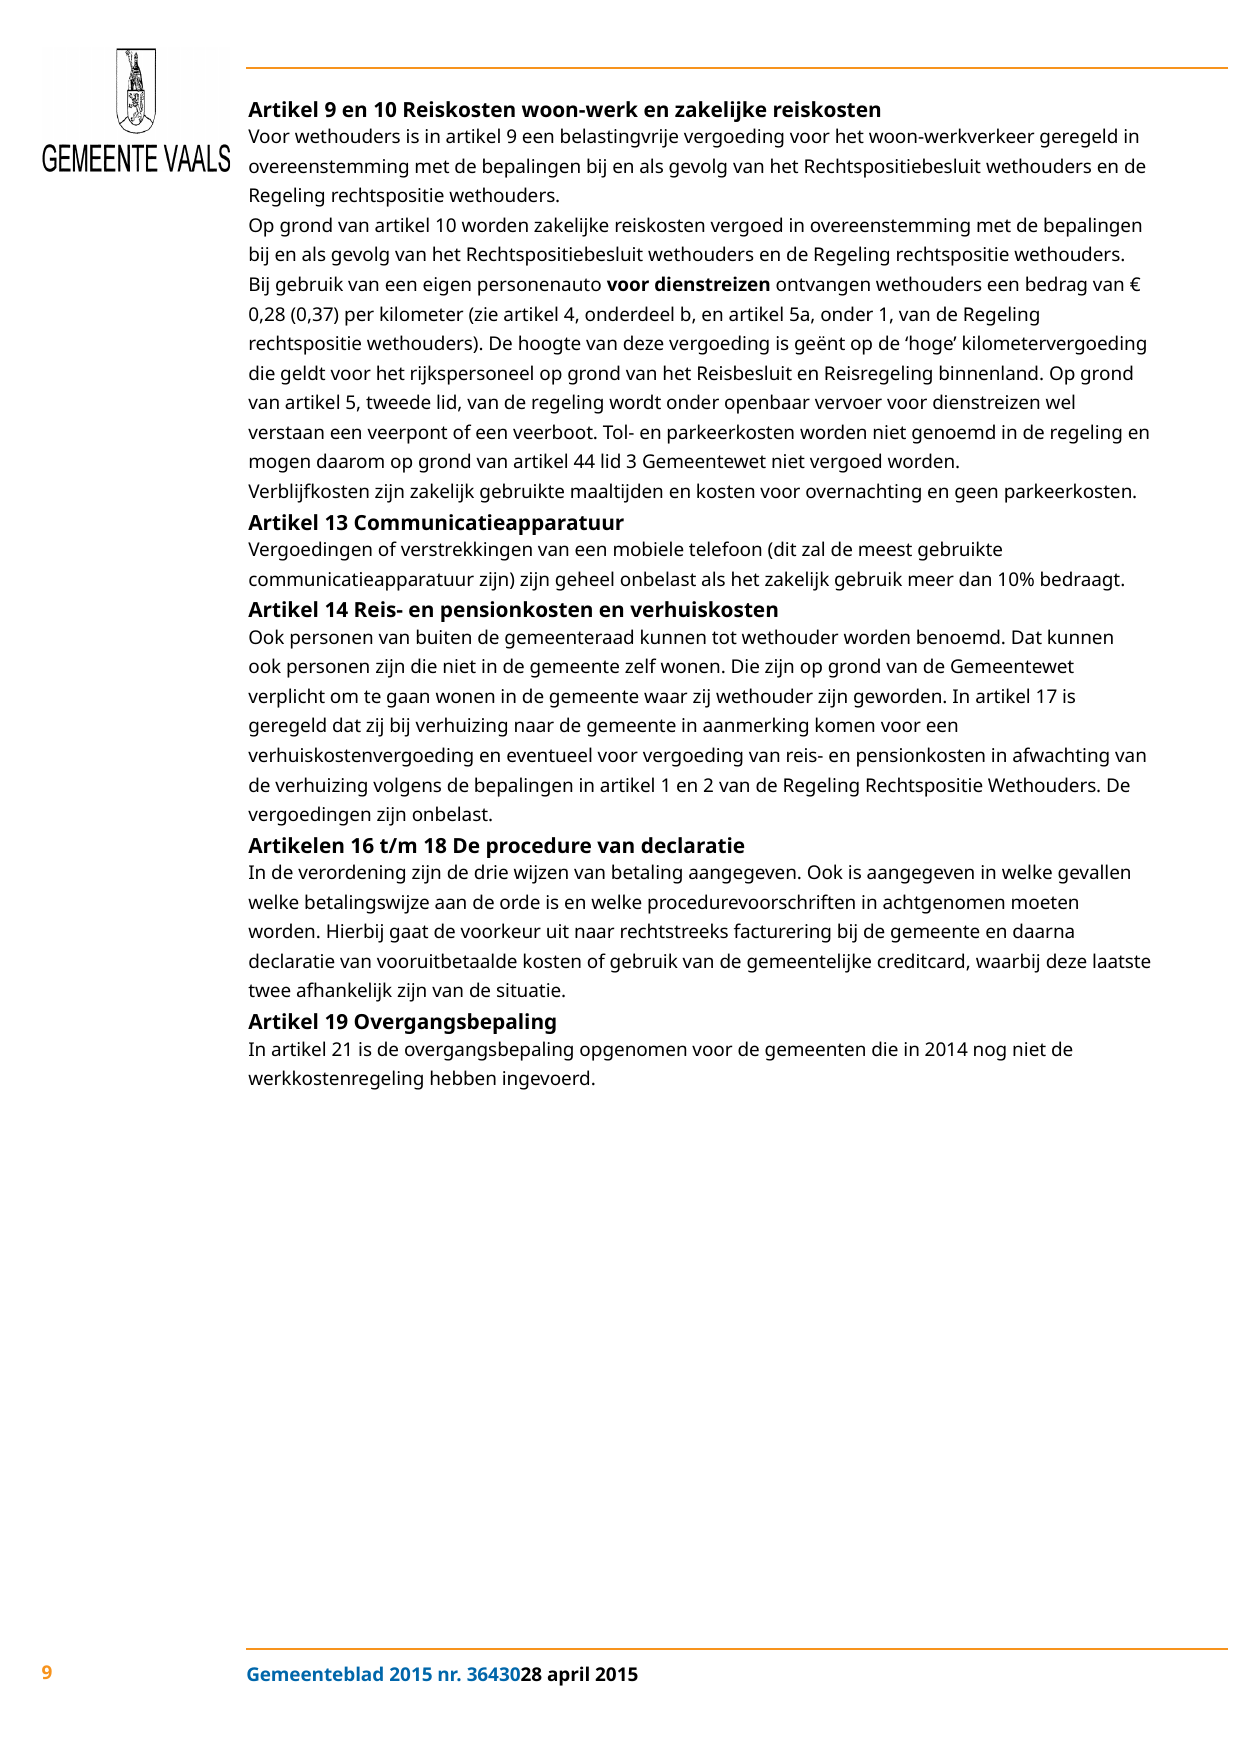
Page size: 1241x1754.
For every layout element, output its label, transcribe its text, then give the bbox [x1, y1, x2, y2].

text Artikel 13 Communicatieapparatuur [248, 508, 1152, 536]
text Artikel 9 en 10 Reiskosten woon-werk en zakelijke reiskosten [248, 95, 1152, 123]
text Bij gebruik van een eigen personenauto voor dienstreizen ontvangen wethouders een bedrag van € 0,28 (0,37) per kilometer (zie artikel 4, onderdeel b, en artikel 5a, onder 1, van de Regeling rechtspositie wethouders). De hoogte van deze vergoeding is geënt op de ‘hoge’ kilometervergoeding die geldt voor het rijkspersoneel op grond van het Reisbesluit en Reisregeling binnenland. Op grond van artikel 5, tweede lid, van de regeling wordt onder openbaar vervoer voor dienstreizen wel verstaan een veerpont of een veerboot. Tol- en parkeerkosten worden niet genoemd in de regeling en mogen daarom op grond van artikel 44 lid 3 Gemeentewet niet vergoed worden. [248, 271, 1152, 474]
text Artikelen 16 t/m 18 De procedure van declaratie [248, 831, 1152, 859]
text Artikel 14 Reis- en pensionkosten en verhuiskosten [248, 595, 1152, 624]
text Op grond van artikel 10 worden zakelijke reiskosten vergoed in overeenstemming met de bepalingen bij en als gevolg van het Rechtspositiebesluit wethouders en de Regeling rechtspositie wethouders. [248, 212, 1152, 267]
text Verblijfkosten zijn zakelijk gebruikte maaltijden en kosten voor overnachting en geen parkeerkosten. [248, 478, 1152, 504]
text In artikel 21 is de overgangsbepaling opgenomen voor de gemeenten die in 2014 nog niet de werkkostenregeling hebben ingevoerd. [248, 1036, 1152, 1091]
text Artikel 19 Overgangsbepaling [248, 1007, 1152, 1036]
text Ook personen van buiten de gemeenteraad kunnen tot wethouder worden benoemd. Dat kunnen ook personen zijn die niet in de gemeente zelf wonen. Die zijn op grond van de Gemeentewet verplicht om te gaan wonen in de gemeente waar zij wethouder zijn geworden. In artikel 17 is geregeld dat zij bij verhuizing naar de gemeente in aanmerking komen voor een verhuiskostenvergoeding en eventueel voor vergoeding van reis- en pensionkosten in afwachting van de verhuizing volgens de bepalingen in artikel 1 en 2 van de Regeling Rechtspositie Wethouders. De vergoedingen zijn onbelast. [248, 624, 1152, 827]
text Voor wethouders is in artikel 9 een belastingvrije vergoeding voor het woon-werkverkeer geregeld in overeenstemming met de bepalingen bij en als gevolg van het Rechtspositiebesluit wethouders en de Regeling rechtspositie wethouders. [248, 123, 1152, 208]
picture [41, 47, 231, 172]
text Vergoedingen of verstrekkingen van een mobiele telefoon (dit zal de meest gebruikte communicatieapparatuur zijn) zijn geheel onbelast als het zakelijk gebruik meer dan 10% bedraagt. [248, 536, 1152, 592]
text In de verordening zijn de drie wijzen van betaling aangegeven. Ook is aangegeven in welke gevallen welke betalingswijze aan de orde is en welke procedurevoorschriften in achtgenomen moeten worden. Hierbij gaat de voorkeur uit naar rechtstreeks facturering bij de gemeente en daarna declaratie van vooruitbetaalde kosten of gebruik van de gemeentelijke creditcard, waarbij deze laatste twee afhankelijk zijn van de situatie. [248, 859, 1152, 1003]
